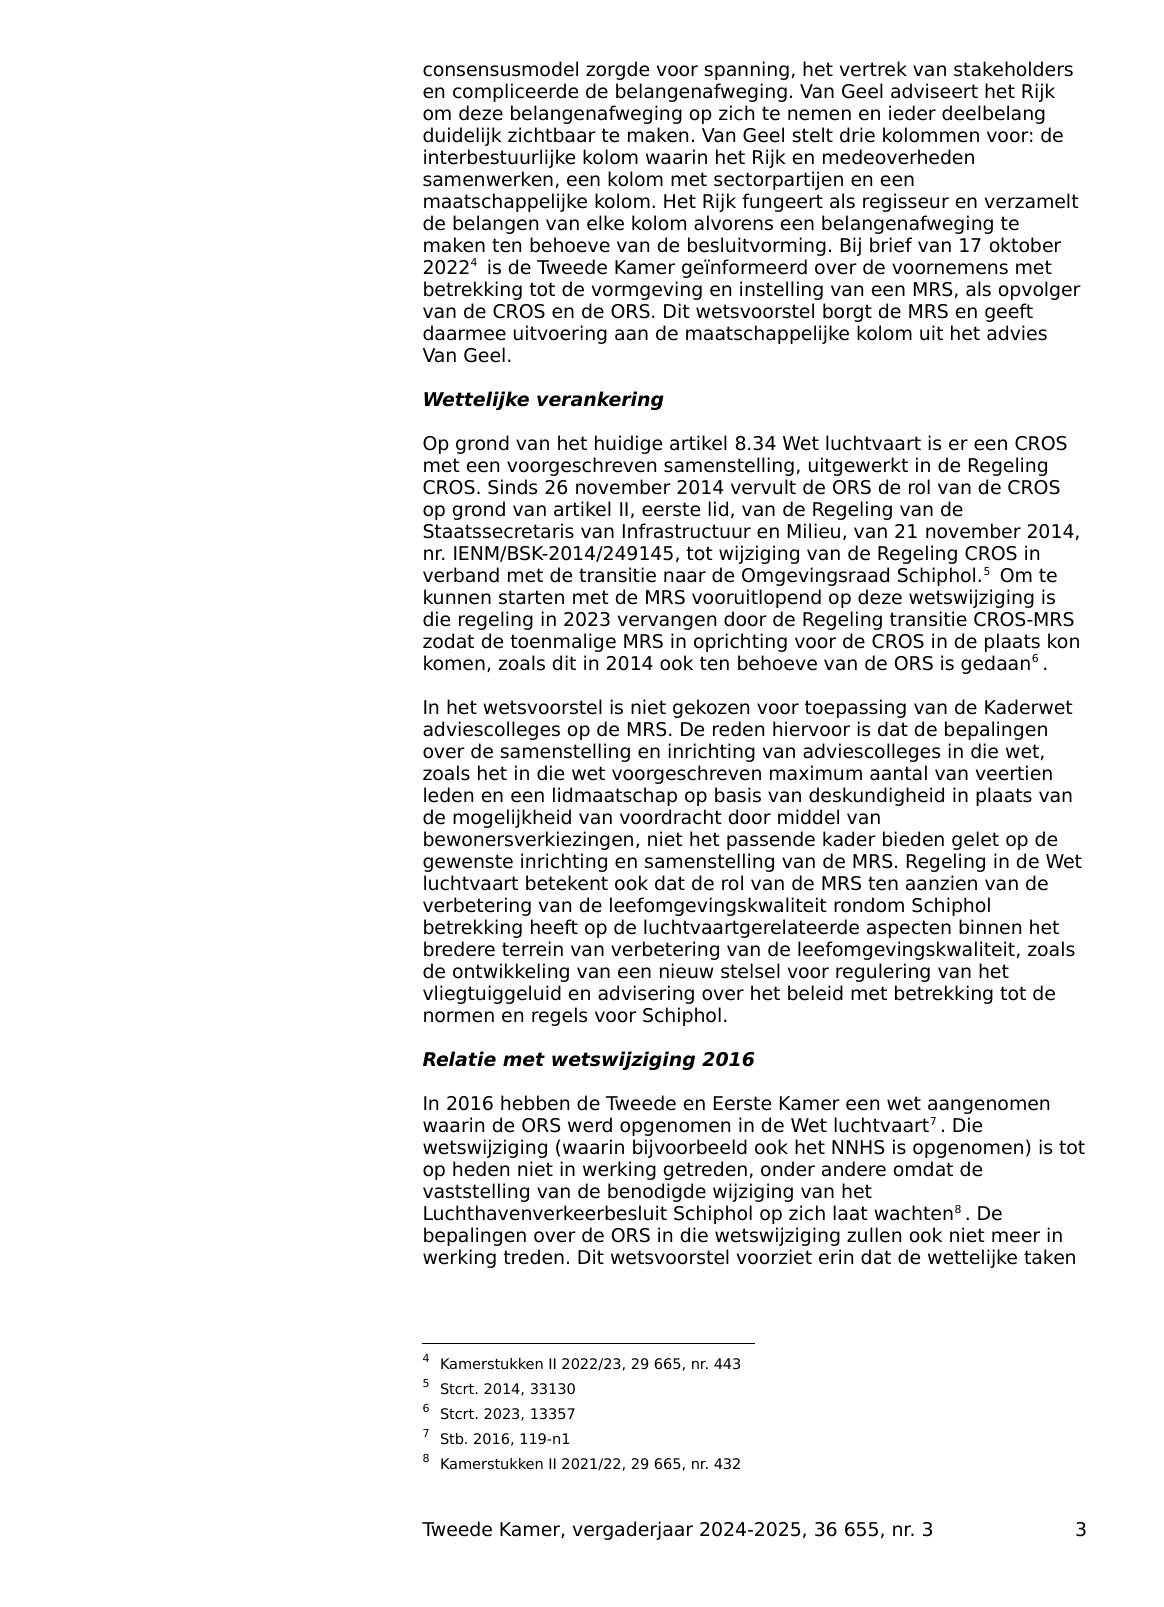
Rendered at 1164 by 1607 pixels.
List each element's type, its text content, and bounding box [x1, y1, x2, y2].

text Stcrt. 2014, 33130 [422, 1377, 1087, 1399]
subtitle Wettelijke verankering [422, 389, 1087, 411]
text consensusmodel zorgde voor spanning, het vertrek van stakeholders en compliceerde de belangenafweging. Van Geel adviseert het Rijk om deze belangenafweging op zich te nemen en ieder deelbelang duidelijk zichtbaar te maken. Van Geel stelt drie kolommen voor: de interbestuurlijke kolom waarin het Rijk en medeoverheden samenwerken, een kolom met sectorpartijen en een maatschappelijke kolom. Het Rijk fungeert als regisseur en verzamelt de belangen van elke kolom alvorens een belangenafweging te maken ten behoeve van de besluitvorming. Bij brief van 17 oktober 2022 is de Tweede Kamer geïnformeerd over de voornemens met betrekking tot de vormgeving en instelling van een MRS, als opvolger van de CROS en de ORS. Dit wetsvoorstel borgt de MRS en geeft daarmee uitvoering aan de maatschappelijke kolom uit het advies Van Geel. [422, 59, 1087, 367]
text Stcrt. 2023, 13357 [422, 1402, 1087, 1424]
text Kamerstukken II 2021/22, 29 665, nr. 432 [422, 1452, 1087, 1474]
text In 2016 hebben de Tweede en Eerste Kamer een wet aangenomen waarin de ORS werd opgenomen in de Wet luchtvaart. Die wetswijziging (waarin bijvoorbeeld ook het NNHS is opgenomen) is tot op heden niet in werking getreden, onder andere omdat de vaststelling van de benodigde wijziging van het Luchthavenverkeerbesluit Schiphol op zich laat wachten. De bepalingen over de ORS in die wetswijziging zullen ook niet meer in werking treden. Dit wetsvoorstel voorziet erin dat de wettelijke taken [422, 1093, 1087, 1269]
text Stb. 2016, 119-n1 [422, 1427, 1087, 1449]
text Op grond van het huidige artikel 8.34 Wet luchtvaart is er een CROS met een voorgeschreven samenstelling, uitgewerkt in de Regeling CROS. Sinds 26 november 2014 vervult de ORS de rol van de CROS op grond van artikel II, eerste lid, van de Regeling van de Staatssecretaris van Infrastructuur en Milieu, van 21 november 2014, nr. IENM/BSK-2014/249145, tot wijziging van de Regeling CROS in verband met de transitie naar de Omgevingsraad Schiphol. Om te kunnen starten met de MRS vooruitlopend op deze wetswijziging is die regeling in 2023 vervangen door de Regeling transitie CROS-MRS zodat de toenmalige MRS in oprichting voor de CROS in de plaats kon komen, zoals dit in 2014 ook ten behoeve van de ORS is gedaan. [422, 433, 1087, 675]
text Kamerstukken II 2022/23, 29 665, nr. 443 [422, 1352, 1087, 1374]
subtitle Relatie met wetswijziging 2016 [422, 1049, 1087, 1071]
text In het wetsvoorstel is niet gekozen voor toepassing van de Kaderwet adviescolleges op de MRS. De reden hiervoor is dat de bepalingen over de samenstelling en inrichting van adviescolleges in die wet, zoals het in die wet voorgeschreven maximum aantal van veertien leden en een lidmaatschap op basis van deskundigheid in plaats van de mogelijkheid van voordracht door middel van bewonersverkiezingen, niet het passende kader bieden gelet op de gewenste inrichting en samenstelling van de MRS. Regeling in de Wet luchtvaart betekent ook dat de rol van de MRS ten aanzien van de verbetering van de leefomgevingskwaliteit rondom Schiphol betrekking heeft op de luchtvaartgerelateerde aspecten binnen het bredere terrein van verbetering van de leefomgevingskwaliteit, zoals de ontwikkeling van een nieuw stelsel voor regulering van het vliegtuiggeluid en advisering over het beleid met betrekking tot de normen en regels voor Schiphol. [422, 697, 1087, 1027]
